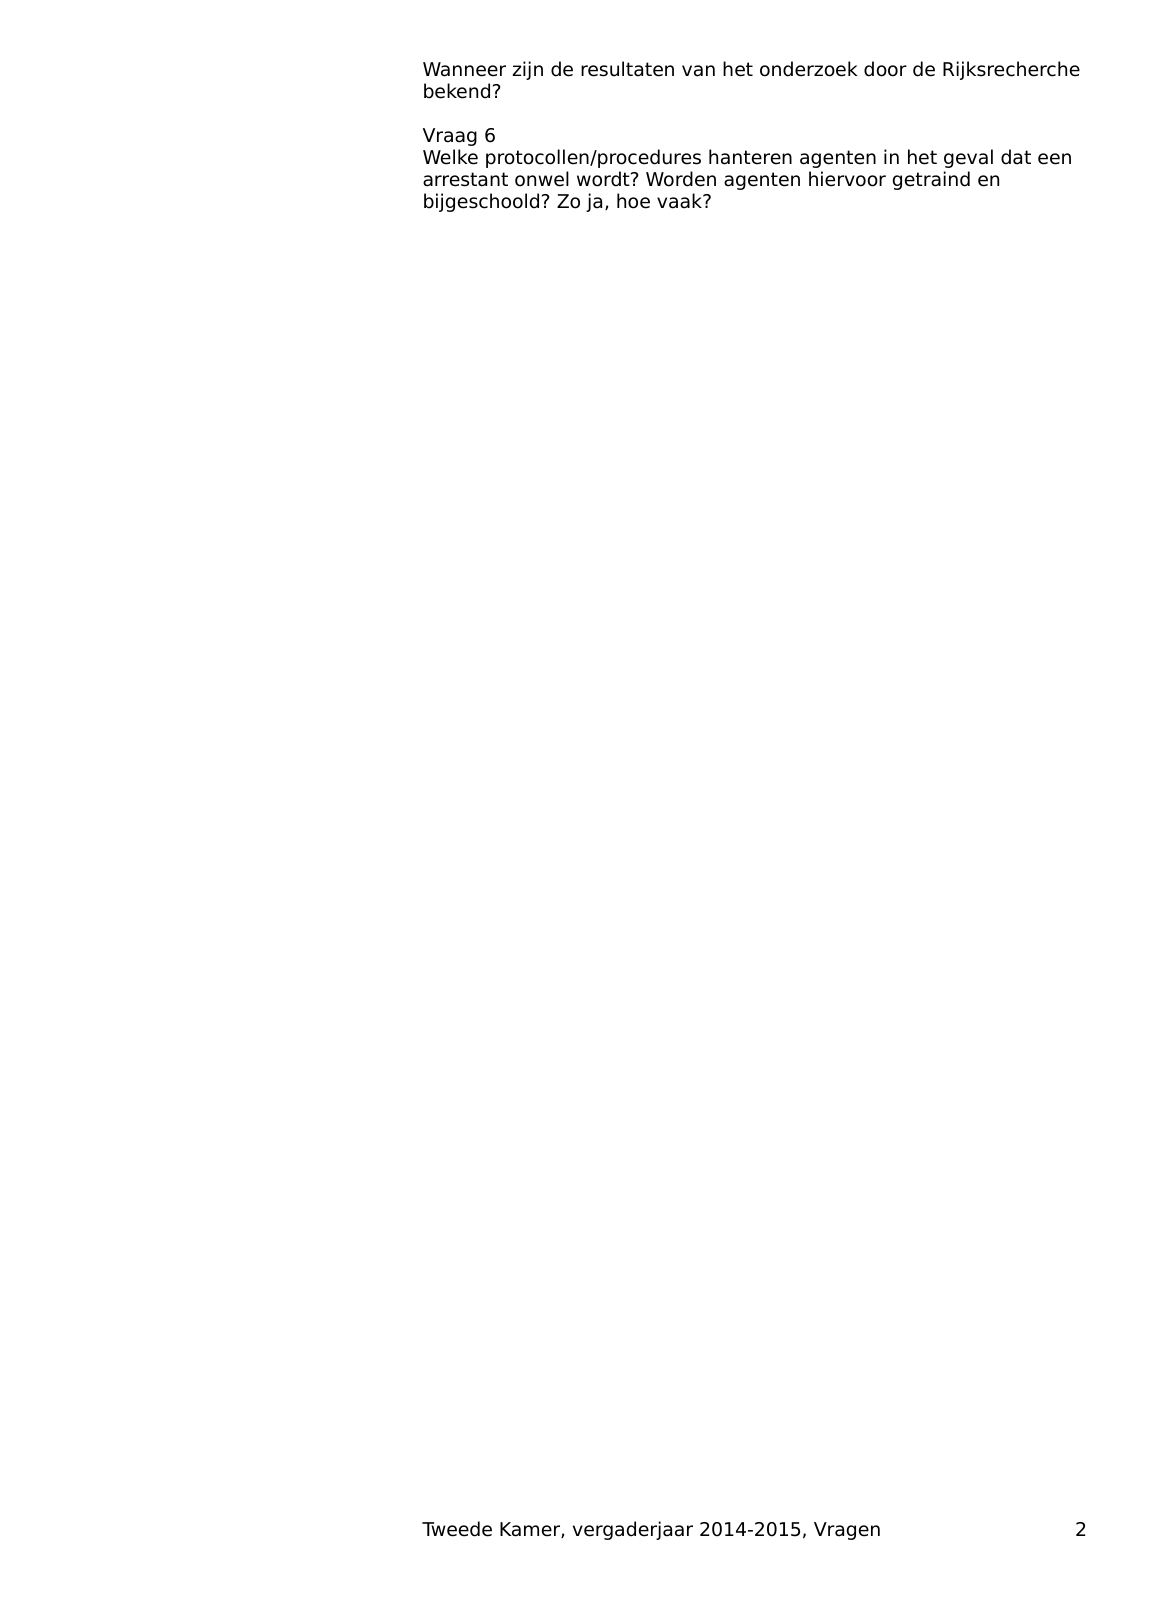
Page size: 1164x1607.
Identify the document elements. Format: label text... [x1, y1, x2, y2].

text Vraag 6 [422, 125, 1087, 147]
text Welke protocollen/procedures hanteren agenten in het geval dat een arrestant onwel wordt? Worden agenten hiervoor getraind en bijgeschoold? Zo ja, hoe vaak? [422, 147, 1087, 213]
text Wanneer zijn de resultaten van het onderzoek door de Rijksrecherche bekend? [422, 59, 1087, 103]
